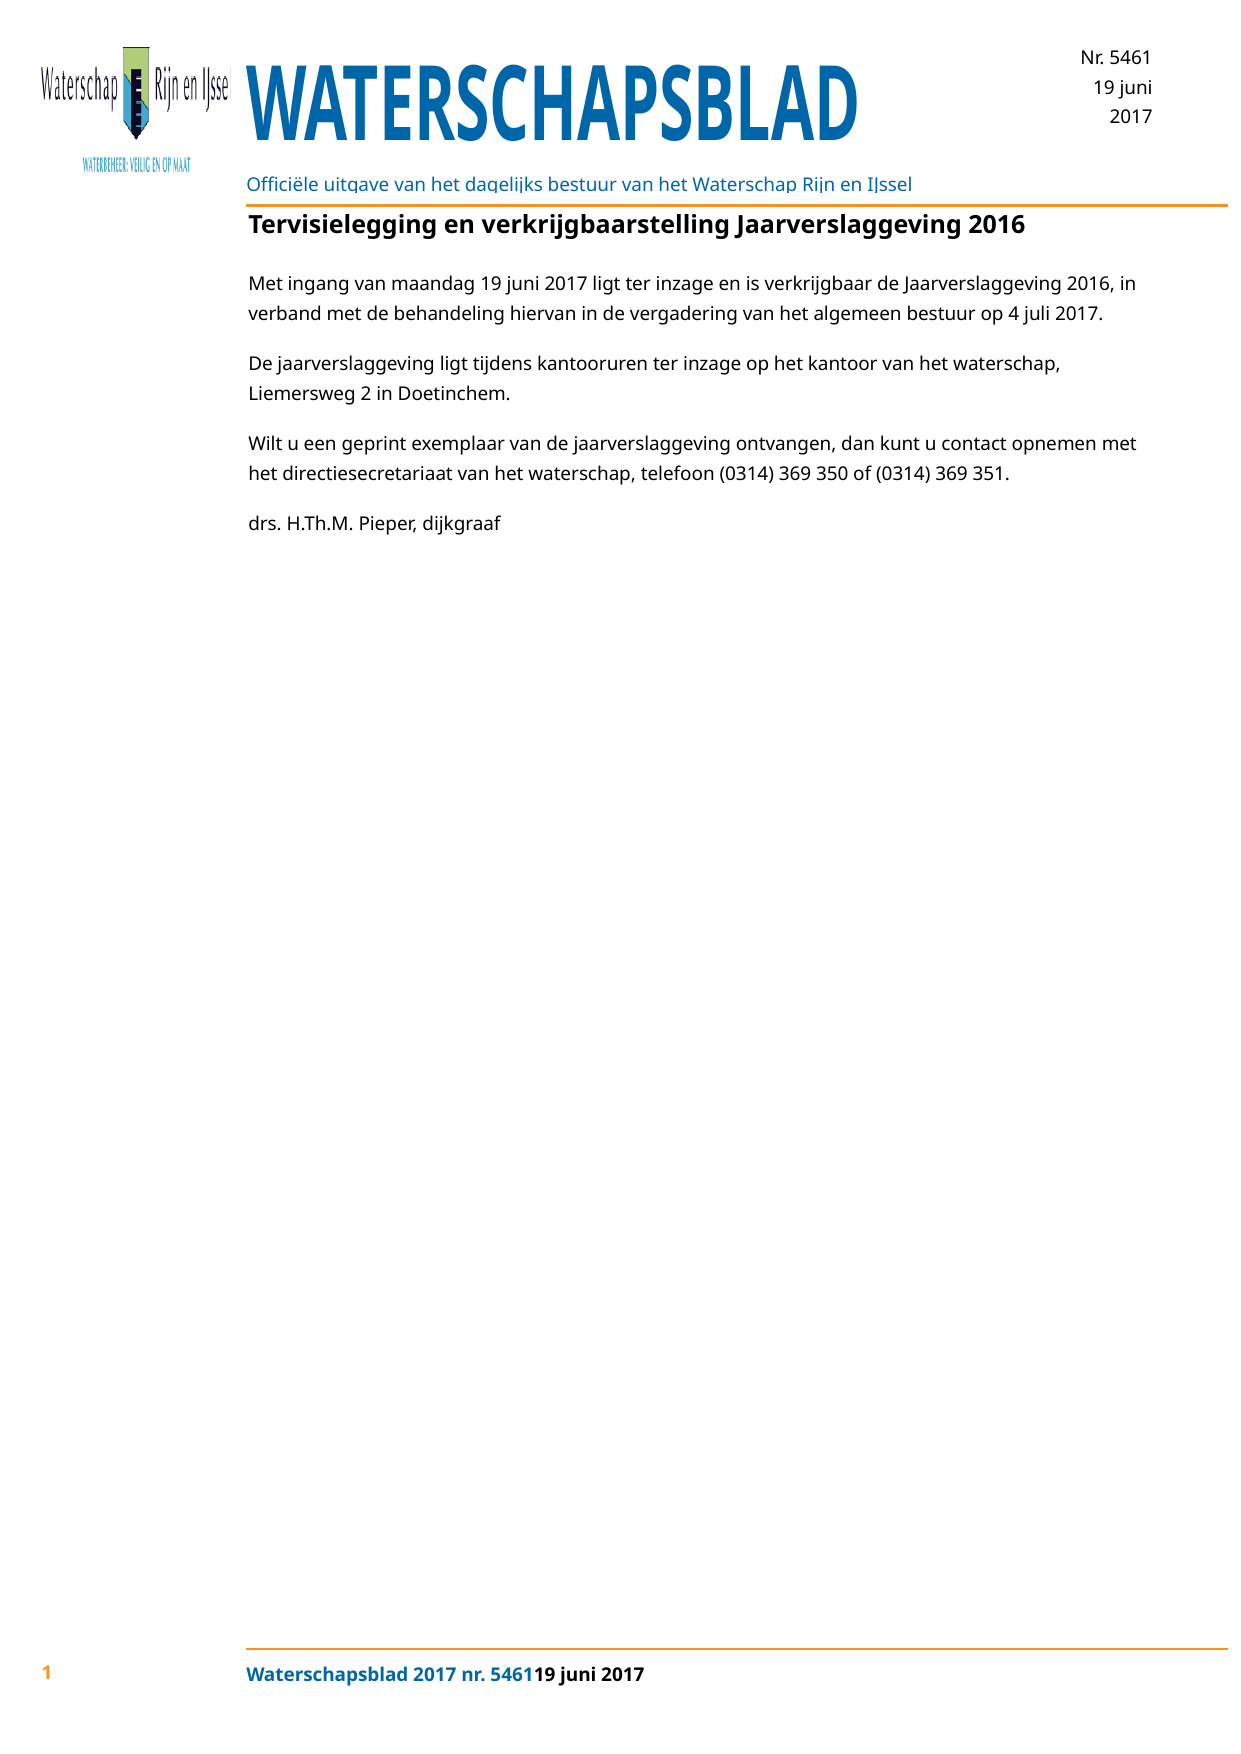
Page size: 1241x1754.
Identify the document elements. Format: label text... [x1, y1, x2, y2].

picture [41, 47, 231, 172]
text Tervisielegging en verkrijgbaarstelling Jaarverslaggeving 2016 [248, 207, 1152, 241]
text De jaarverslaggeving ligt tijdens kantooruren ter inzage op het kantoor van het waterschap, Liemersweg 2 in Doetinchem. [248, 350, 1152, 406]
text Met ingang van maandag 19 juni 2017 ligt ter inzage en is verkrijgbaar de Jaarverslaggeving 2016, in verband met de behandeling hiervan in de vergadering van het algemeen bestuur op 4 juli 2017. [248, 270, 1152, 326]
text Wilt u een geprint exemplaar van de jaarverslaggeving ontvangen, dan kunt u contact opnemen met het directiesecretariaat van het waterschap, telefoon (0314) 369 350 of (0314) 369 351. [248, 430, 1152, 486]
text drs. H.Th.M. Pieper, dijkgraaf [248, 510, 1152, 536]
